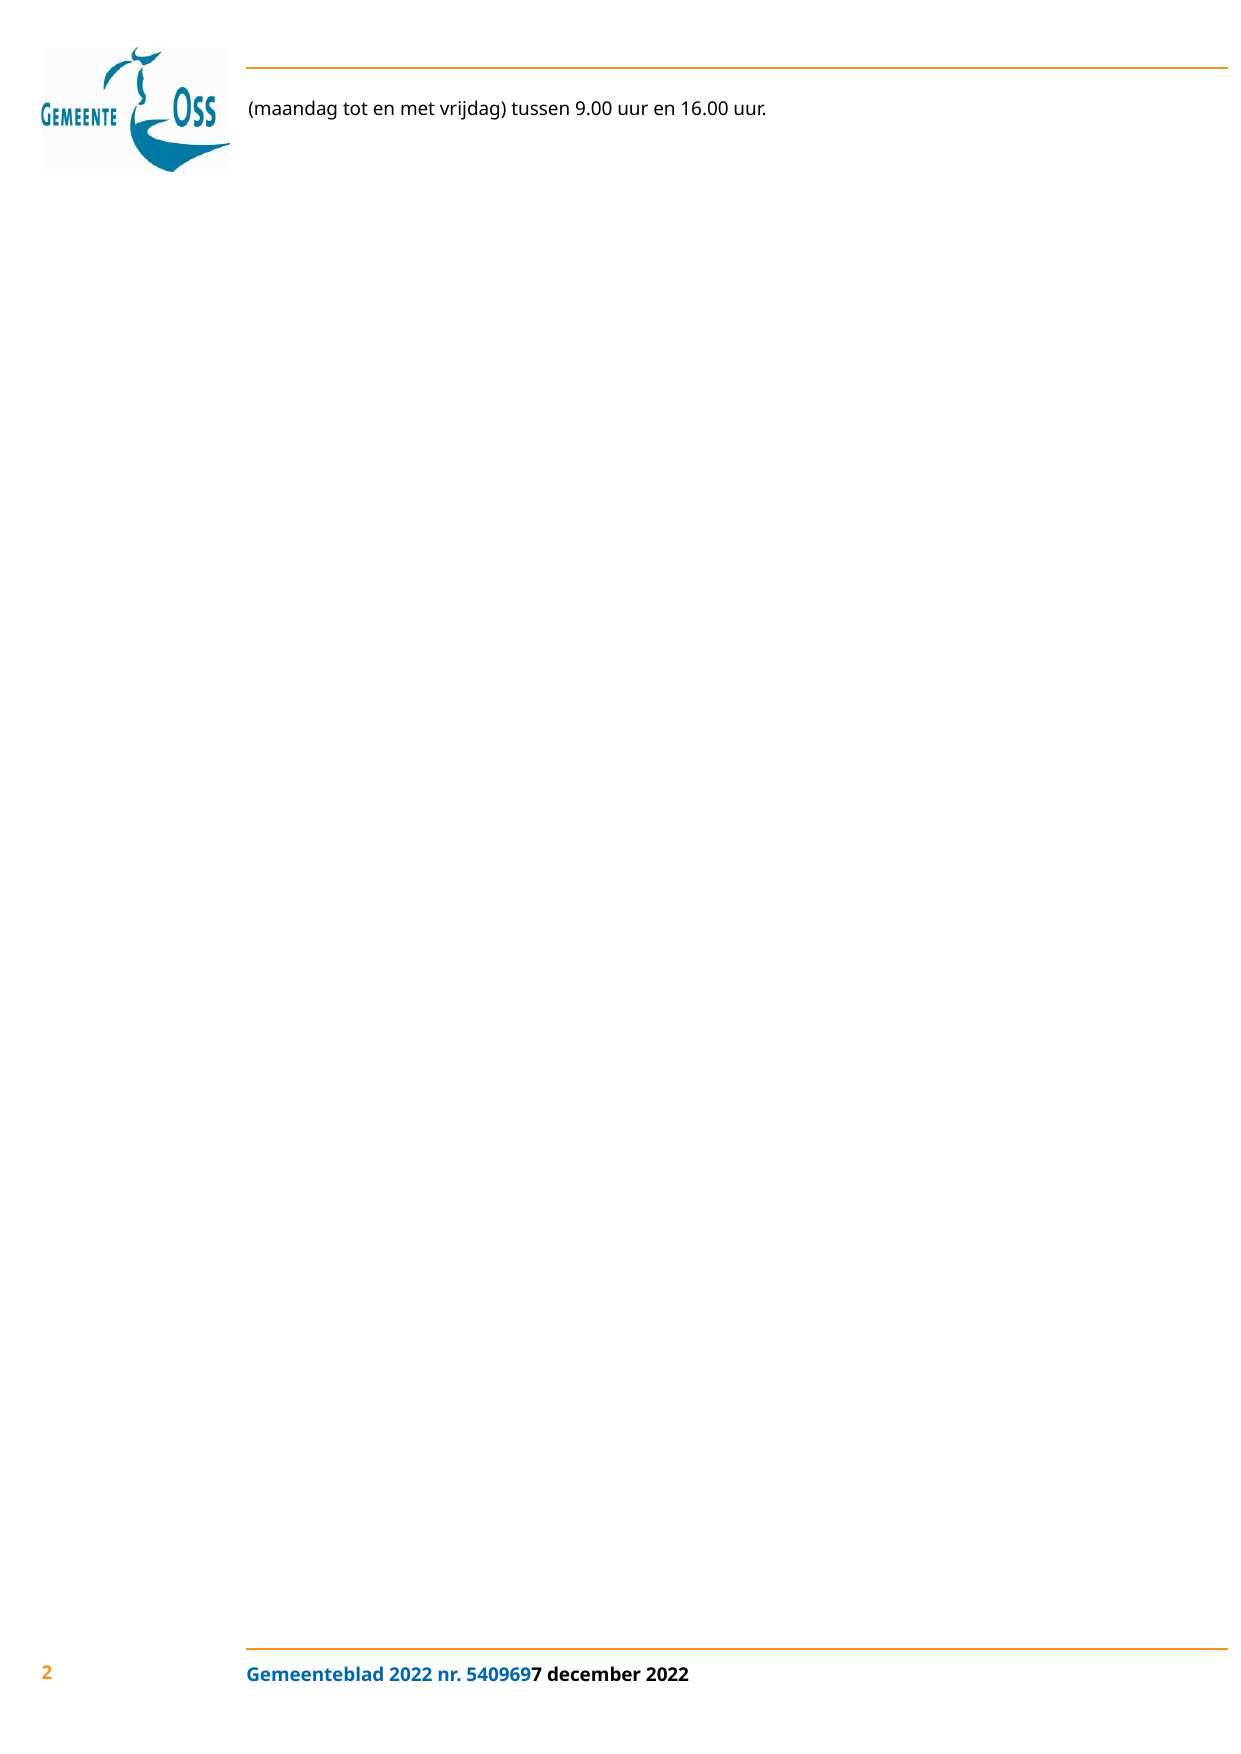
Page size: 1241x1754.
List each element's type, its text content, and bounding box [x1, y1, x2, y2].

text (maandag tot en met vrijdag) tussen 9.00 uur en 16.00 uur. [248, 95, 1152, 121]
picture [41, 47, 231, 172]
